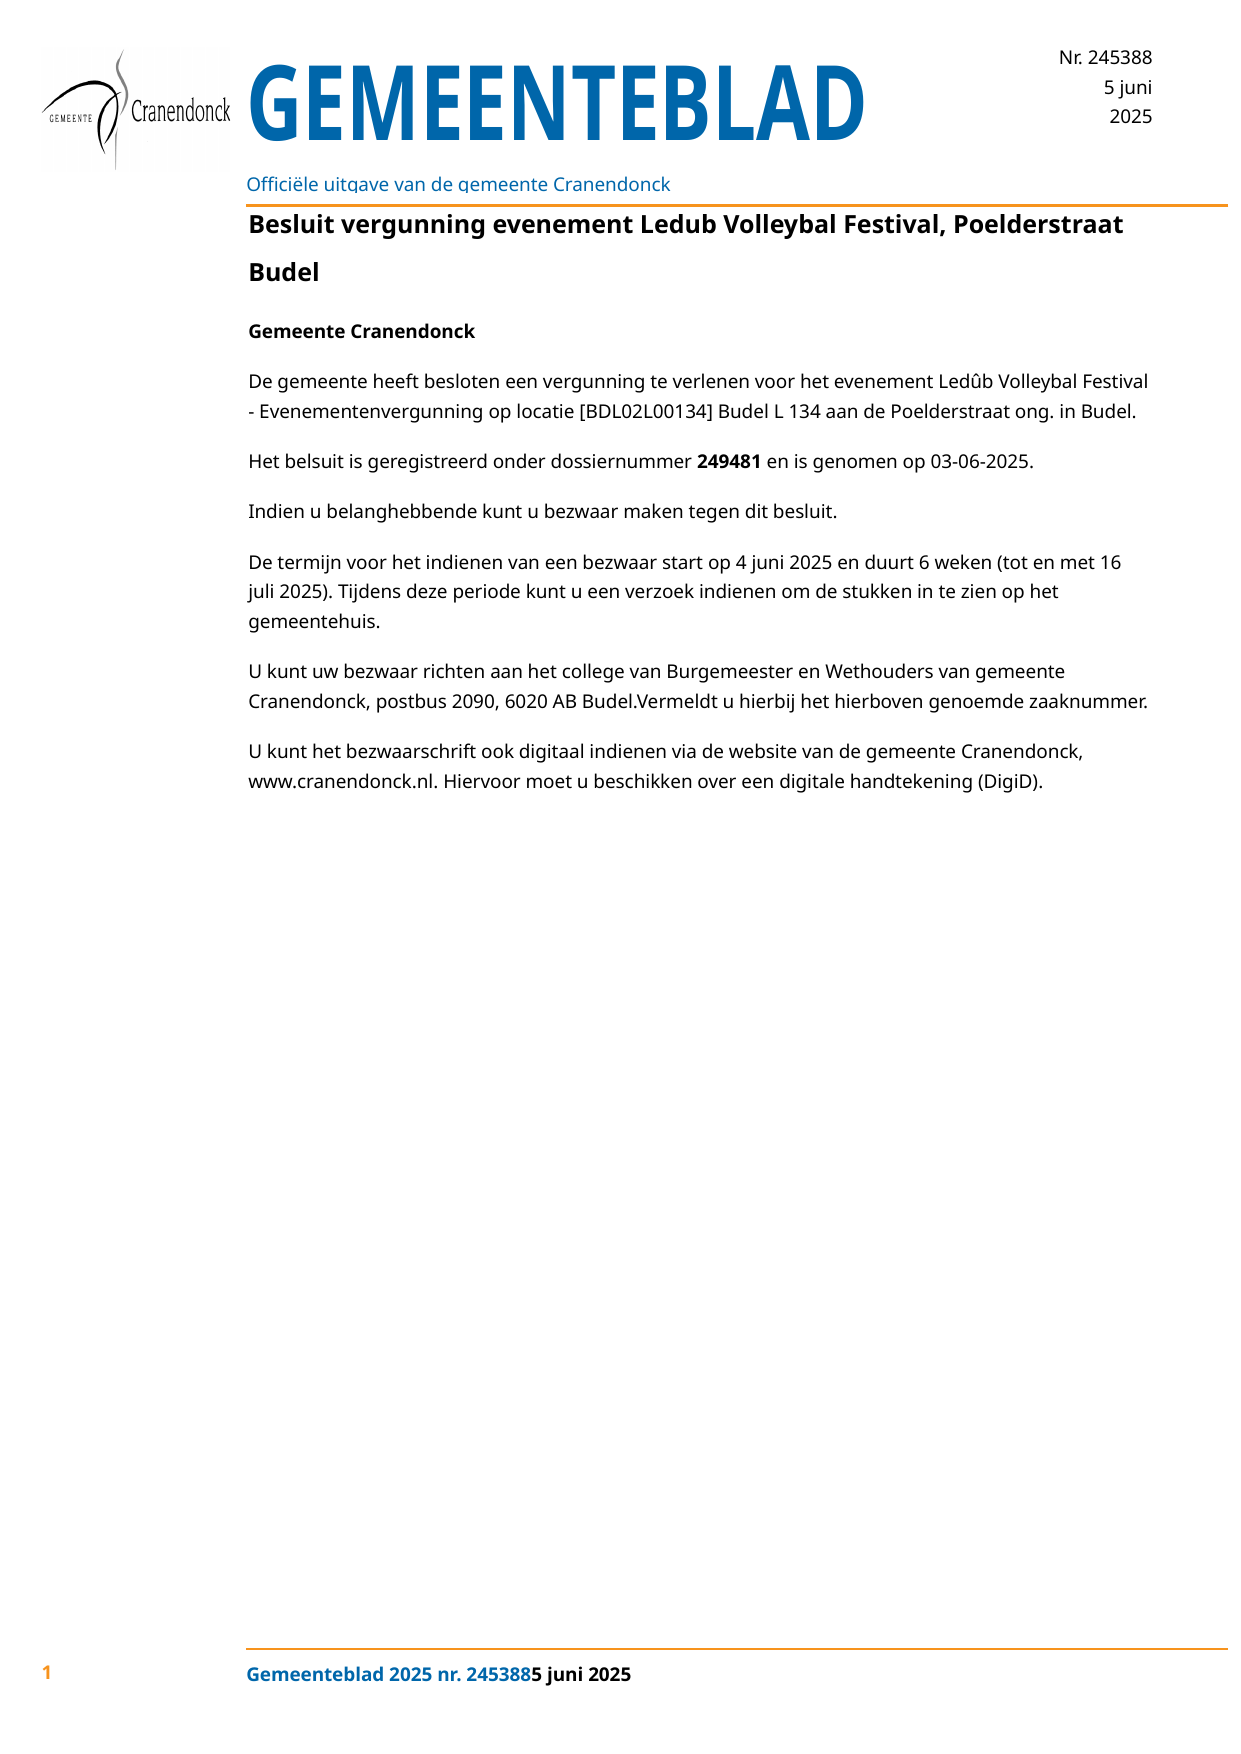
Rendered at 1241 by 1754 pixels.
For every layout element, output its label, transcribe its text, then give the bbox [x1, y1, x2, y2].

text Besluit vergunning evenement Ledub Volleybal Festival, Poelderstraat Budel [248, 207, 1152, 288]
text Het belsuit is geregistreerd onder dossiernummer 249481 en is genomen op 03-06-2025. [248, 448, 1152, 474]
picture [41, 47, 231, 172]
text Indien u belanghebbende kunt u bezwaar maken tegen dit besluit. [248, 499, 1152, 524]
text Gemeente Cranendonck [248, 318, 1152, 344]
text U kunt uw bezwaar richten aan het college van Burgemeester en Wethouders van gemeente Cranendonck, postbus 2090, 6020 AB Budel.Vermeldt u hierbij het hierboven genoemde zaaknummer. [248, 659, 1152, 714]
text U kunt het bezwaarschrift ook digitaal indienen via de website van de gemeente Cranendonck, www.cranendonck.nl. Hiervoor moet u beschikken over een digitale handtekening (DigiD). [248, 739, 1152, 794]
text De gemeente heeft besloten een vergunning te verlenen voor het evenement Ledûb Volleybal Festival - Evenementenvergunning op locatie [BDL02L00134] Budel L 134 aan de Poelderstraat ong. in Budel. [248, 368, 1152, 424]
text De termijn voor het indienen van een bezwaar start op 4 juni 2025 en duurt 6 weken (tot en met 16 juli 2025). Tijdens deze periode kunt u een verzoek indienen om de stukken in te zien op het gemeentehuis. [248, 549, 1152, 634]
